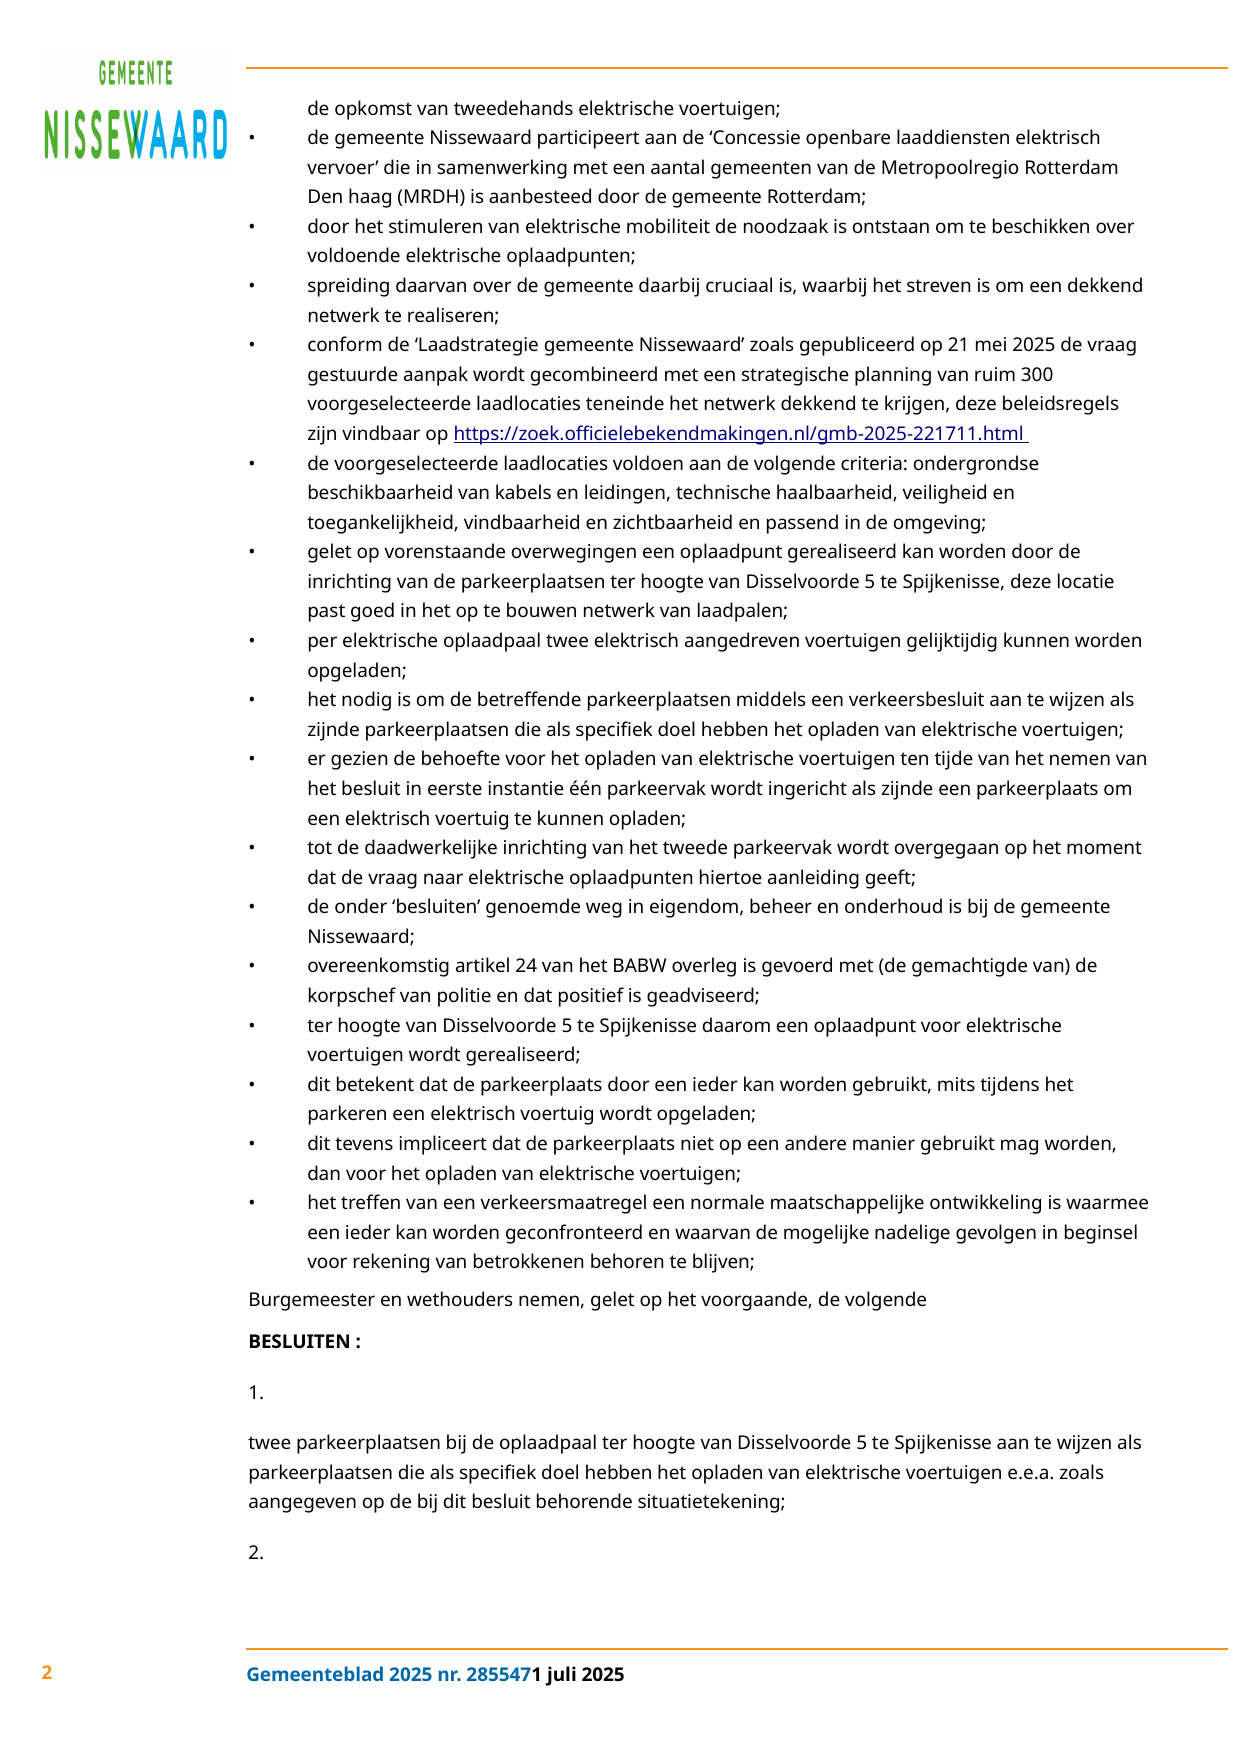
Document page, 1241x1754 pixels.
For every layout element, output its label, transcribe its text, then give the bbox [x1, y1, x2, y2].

list het nodig is om de betreffende parkeerplaatsen middels een verkeersbesluit aan te wijzen als zijnde parkeerplaatsen die als specifiek doel hebben het opladen van elektrische voertuigen; [248, 686, 1152, 742]
list de onder ‘besluiten’ genoemde weg in eigendom, beheer en onderhoud is bij de gemeente Nissewaard; [248, 893, 1152, 949]
text Burgemeester en wethouders nemen, gelet op het voorgaande, de volgende [248, 1286, 1152, 1312]
list per elektrische oplaadpaal twee elektrisch aangedreven voertuigen gelijktijdig kunnen worden opgeladen; [248, 627, 1152, 683]
list overeenkomstig artikel 24 van het BABW overleg is gevoerd met (de gemachtigde van) de korpschef van politie en dat positief is geadviseerd; [248, 953, 1152, 1008]
list gelet op vorenstaande overwegingen een oplaadpunt gerealiseerd kan worden door de inrichting van de parkeerplaatsen ter hoogte van Disselvoorde 5 te Spijkenisse, deze locatie past goed in het op te bouwen netwerk van laadpalen; [248, 538, 1152, 623]
list de opkomst van tweedehands elektrische voertuigen; [248, 95, 1152, 121]
list er gezien de behoefte voor het opladen van elektrische voertuigen ten tijde van het nemen van het besluit in eerste instantie één parkeervak wordt ingericht als zijnde een parkeerplaats om een elektrisch voertuig te kunnen opladen; [248, 746, 1152, 831]
list dit tevens impliceert dat de parkeerplaats niet op een andere manier gebruikt mag worden, dan voor het opladen van elektrische voertuigen; [248, 1130, 1152, 1186]
text twee parkeerplaatsen bij de oplaadpaal ter hoogte van Disselvoorde 5 te Spijkenisse aan te wijzen als parkeerplaatsen die als specifiek doel hebben het opladen van elektrische voertuigen e.e.a. zoals aangegeven op de bij dit besluit behorende situatietekening; [248, 1429, 1152, 1514]
text 1. [248, 1379, 1152, 1404]
list de voorgeselecteerde laadlocaties voldoen aan de volgende criteria: ondergrondse beschikbaarheid van kabels en leidingen, technische haalbaarheid, veiligheid en toegankelijkheid, vindbaarheid en zichtbaarheid en passend in de omgeving; [248, 450, 1152, 535]
text BESLUITEN : [248, 1328, 1152, 1354]
list door het stimuleren van elektrische mobiliteit de noodzaak is ontstaan om te beschikken over voldoende elektrische oplaadpunten; [248, 213, 1152, 268]
text 2. [248, 1539, 1152, 1564]
list spreiding daarvan over de gemeente daarbij cruciaal is, waarbij het streven is om een dekkend netwerk te realiseren; [248, 272, 1152, 328]
list dit betekent dat de parkeerplaats door een ieder kan worden gebruikt, mits tijdens het parkeren een elektrisch voertuig wordt opgeladen; [248, 1071, 1152, 1126]
picture [41, 47, 231, 172]
list tot de daadwerkelijke inrichting van het tweede parkeervak wordt overgegaan op het moment dat de vraag naar elektrische oplaadpunten hiertoe aanleiding geeft; [248, 834, 1152, 890]
list ter hoogte van Disselvoorde 5 te Spijkenisse daarom een oplaadpunt voor elektrische voertuigen wordt gerealiseerd; [248, 1012, 1152, 1067]
list het treffen van een verkeersmaatregel een normale maatschappelijke ontwikkeling is waarmee een ieder kan worden geconfronteerd en waarvan de mogelijke nadelige gevolgen in beginsel voor rekening van betrokkenen behoren te blijven; [248, 1189, 1152, 1274]
list conform de ‘Laadstrategie gemeente Nissewaard’ zoals gepubliceerd op 21 mei 2025 de vraag gestuurde aanpak wordt gecombineerd met een strategische planning van ruim 300 voorgeselecteerde laadlocaties teneinde het netwerk dekkend te krijgen, deze beleidsregels zijn vindbaar op https://zoek.officielebekendmakingen.nl/gmb-2025-221711.html [248, 331, 1152, 446]
list de gemeente Nissewaard participeert aan de ‘Concessie openbare laaddiensten elektrisch vervoer’ die in samenwerking met een aantal gemeenten van de Metropoolregio Rotterdam Den haag (MRDH) is aanbesteed door de gemeente Rotterdam; [248, 124, 1152, 209]
